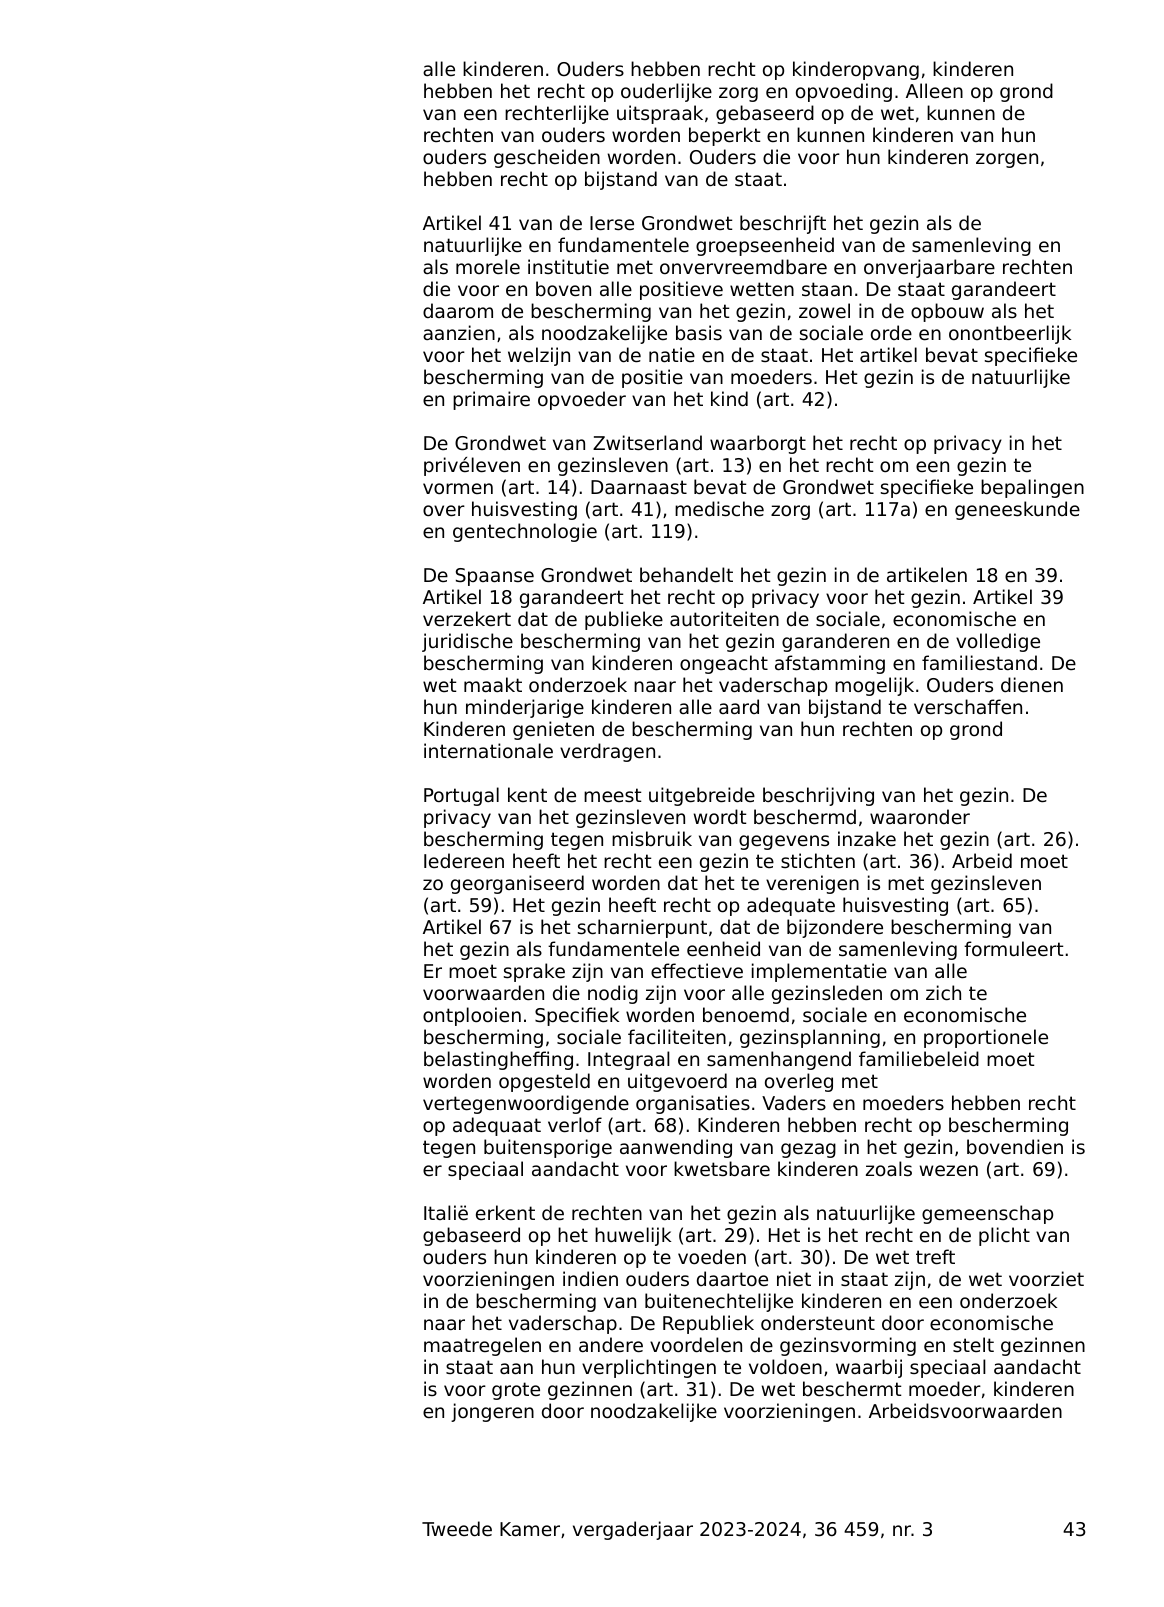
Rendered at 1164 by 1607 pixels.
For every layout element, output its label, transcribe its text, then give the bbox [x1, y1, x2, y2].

text De Spaanse Grondwet behandelt het gezin in de artikelen 18 en 39. Artikel 18 garandeert het recht op privacy voor het gezin. Artikel 39 verzekert dat de publieke autoriteiten de sociale, economische en juridische bescherming van het gezin garanderen en de volledige bescherming van kinderen ongeacht afstamming en familiestand. De wet maakt onderzoek naar het vaderschap mogelijk. Ouders dienen hun minderjarige kinderen alle aard van bijstand te verschaffen. Kinderen genieten de bescherming van hun rechten op grond internationale verdragen. [422, 565, 1087, 763]
text De Grondwet van Zwitserland waarborgt het recht op privacy in het privéleven en gezinsleven (art. 13) en het recht om een gezin te vormen (art. 14). Daarnaast bevat de Grondwet specifieke bepalingen over huisvesting (art. 41), medische zorg (art. 117a) en geneeskunde en gentechnologie (art. 119). [422, 433, 1087, 543]
text Portugal kent de meest uitgebreide beschrijving van het gezin. De privacy van het gezinsleven wordt beschermd, waaronder bescherming tegen misbruik van gegevens inzake het gezin (art. 26). Iedereen heeft het recht een gezin te stichten (art. 36). Arbeid moet zo georganiseerd worden dat het te verenigen is met gezinsleven (art. 59). Het gezin heeft recht op adequate huisvesting (art. 65). Artikel 67 is het scharnierpunt, dat de bijzondere bescherming van het gezin als fundamentele eenheid van de samenleving formuleert. Er moet sprake zijn van effectieve implementatie van alle voorwaarden die nodig zijn voor alle gezinsleden om zich te ontplooien. Specifiek worden benoemd, sociale en economische bescherming, sociale faciliteiten, gezinsplanning, en proportionele belastingheffing. Integraal en samenhangend familiebeleid moet worden opgesteld en uitgevoerd na overleg met vertegenwoordigende organisaties. Vaders en moeders hebben recht op adequaat verlof (art. 68). Kinderen hebben recht op bescherming tegen buitensporige aanwending van gezag in het gezin, bovendien is er speciaal aandacht voor kwetsbare kinderen zoals wezen (art. 69). [422, 785, 1087, 1181]
text Italië erkent de rechten van het gezin als natuurlijke gemeenschap gebaseerd op het huwelijk (art. 29). Het is het recht en de plicht van ouders hun kinderen op te voeden (art. 30). De wet treft voorzieningen indien ouders daartoe niet in staat zijn, de wet voorziet in de bescherming van buitenechtelijke kinderen en een onderzoek naar het vaderschap. De Republiek ondersteunt door economische maatregelen en andere voordelen de gezinsvorming en stelt gezinnen in staat aan hun verplichtingen te voldoen, waarbij speciaal aandacht is voor grote gezinnen (art. 31). De wet beschermt moeder, kinderen en jongeren door noodzakelijke voorzieningen. Arbeidsvoorwaarden [422, 1203, 1087, 1423]
text alle kinderen. Ouders hebben recht op kinderopvang, kinderen hebben het recht op ouderlijke zorg en opvoeding. Alleen op grond van een rechterlijke uitspraak, gebaseerd op de wet, kunnen de rechten van ouders worden beperkt en kunnen kinderen van hun ouders gescheiden worden. Ouders die voor hun kinderen zorgen, hebben recht op bijstand van de staat. [422, 59, 1087, 191]
text Artikel 41 van de Ierse Grondwet beschrijft het gezin als de natuurlijke en fundamentele groepseenheid van de samenleving en als morele institutie met onvervreemdbare en onverjaarbare rechten die voor en boven alle positieve wetten staan. De staat garandeert daarom de bescherming van het gezin, zowel in de opbouw als het aanzien, als noodzakelijke basis van de sociale orde en onontbeerlijk voor het welzijn van de natie en de staat. Het artikel bevat specifieke bescherming van de positie van moeders. Het gezin is de natuurlijke en primaire opvoeder van het kind (art. 42). [422, 213, 1087, 411]
